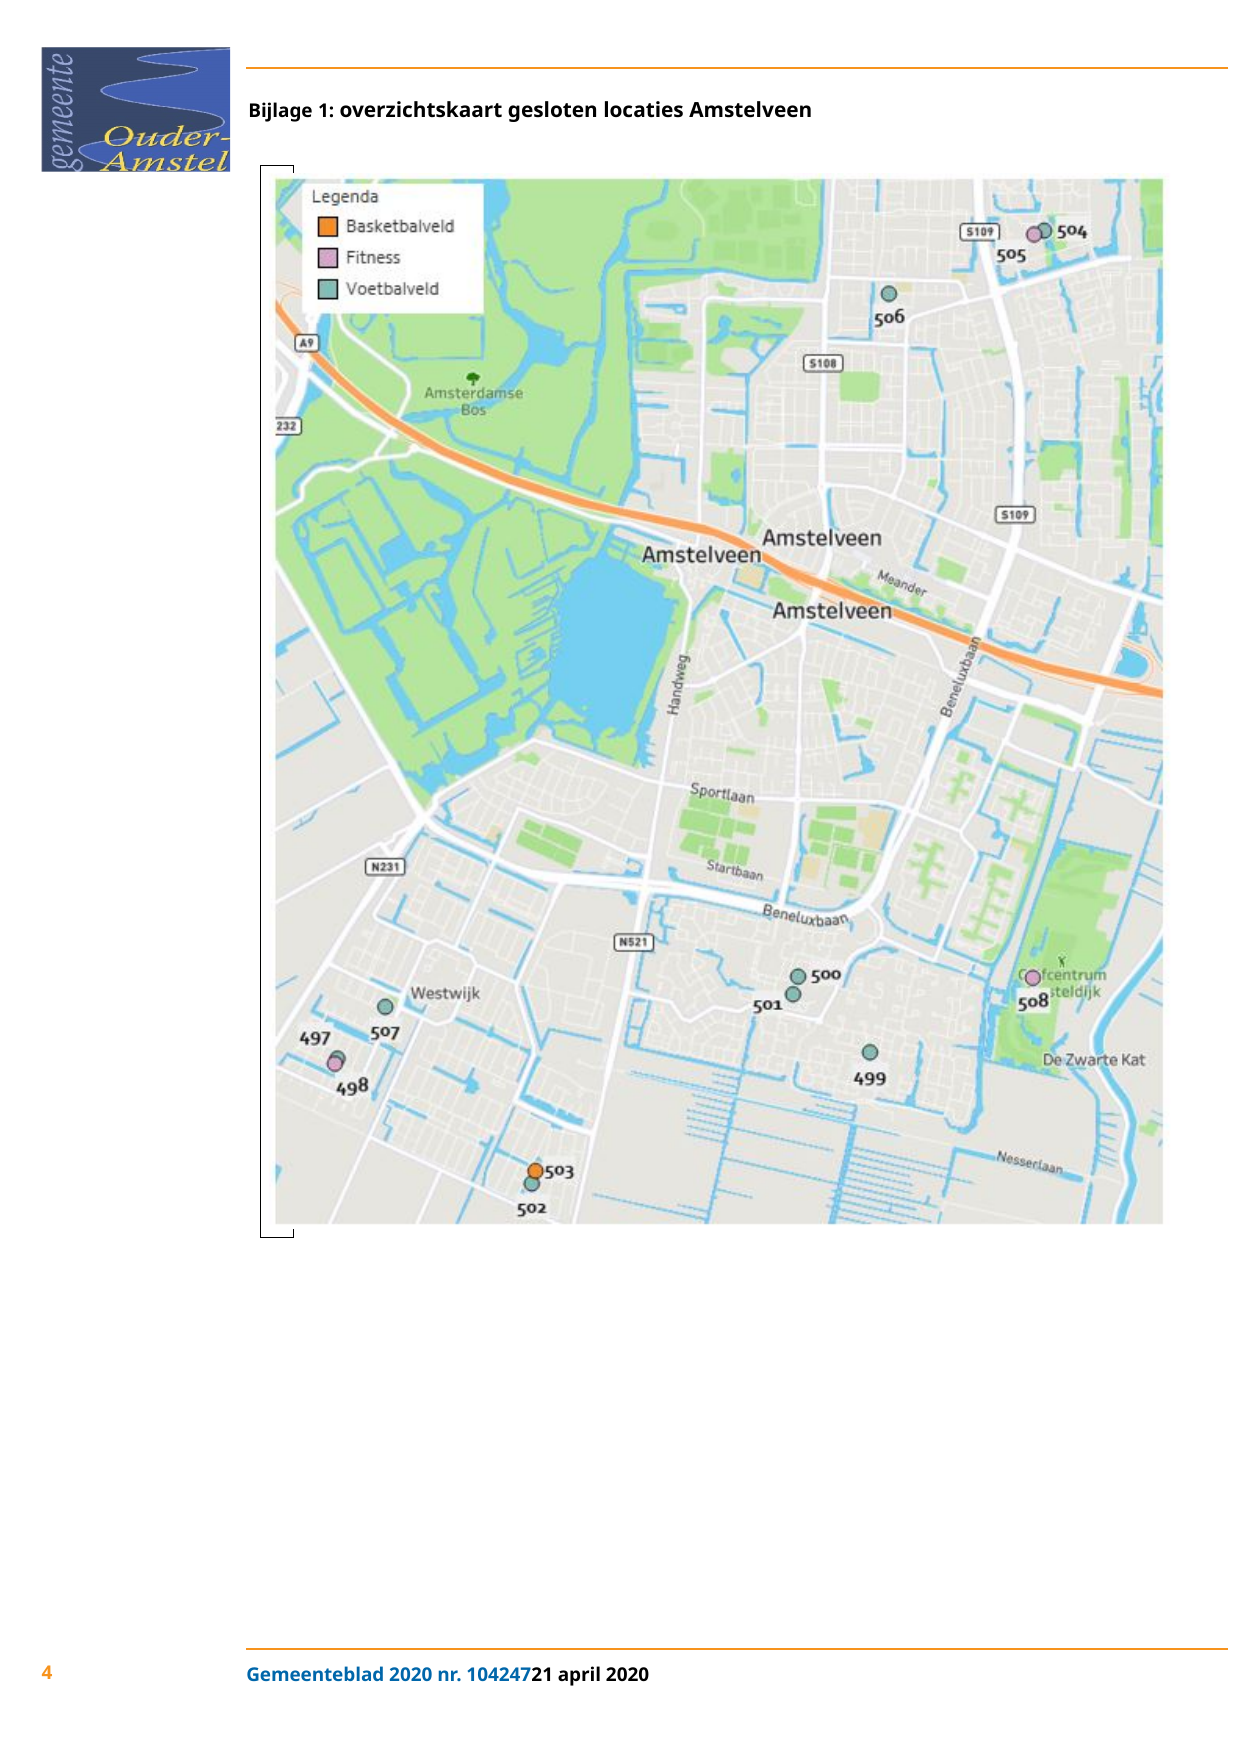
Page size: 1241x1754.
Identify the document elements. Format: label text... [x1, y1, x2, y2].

text Bijlage 1: overzichtskaart gesloten locaties Amstelveen [248, 95, 1152, 123]
picture [268, 173, 1171, 1229]
picture [41, 47, 231, 172]
